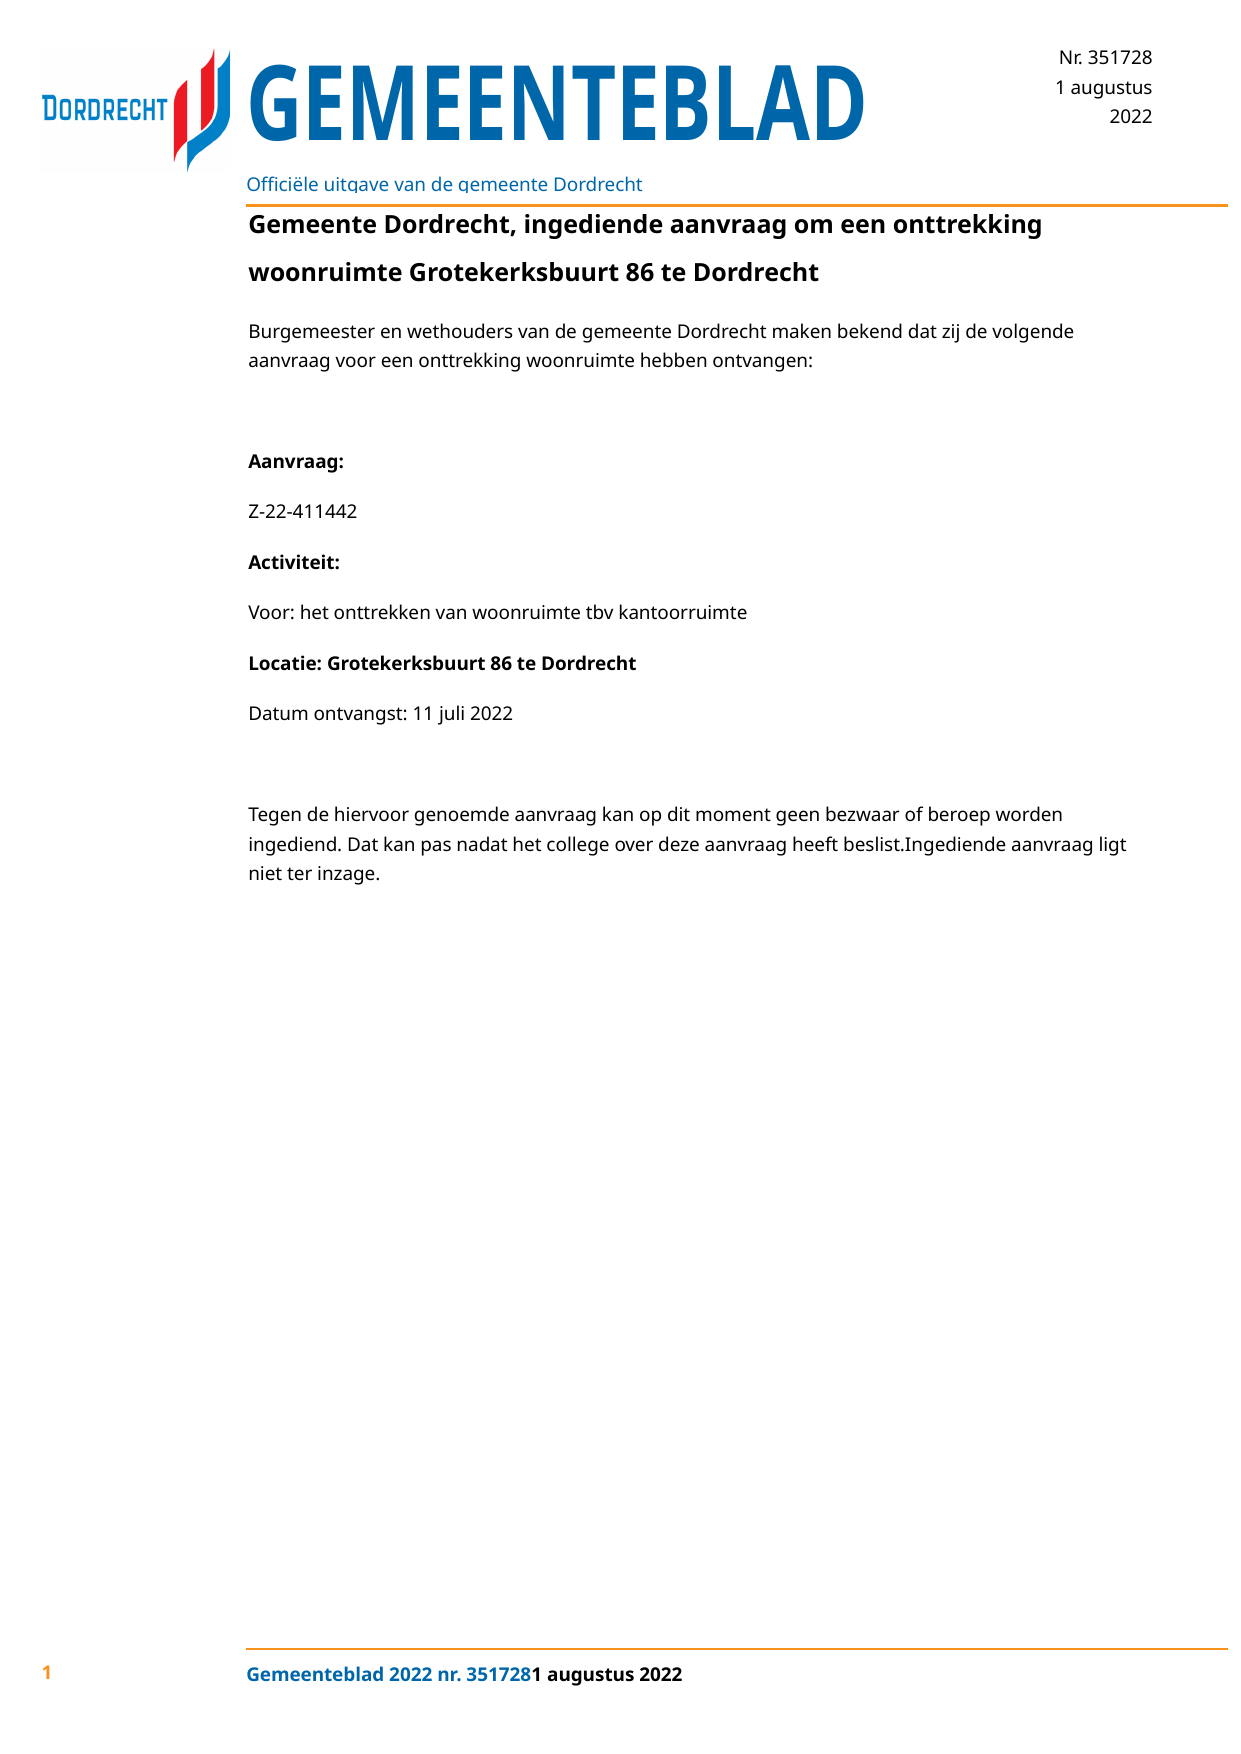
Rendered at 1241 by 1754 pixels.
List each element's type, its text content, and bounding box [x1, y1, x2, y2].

text Locatie: Grotekerksbuurt 86 te Dordrecht [248, 650, 1152, 676]
text Datum ontvangst: 11 juli 2022 [248, 700, 1152, 726]
text Voor: het onttrekken van woonruimte tbv kantoorruimte [248, 599, 1152, 625]
text Z-22-411442 [248, 499, 1152, 524]
text Activiteit: [248, 549, 1152, 575]
text Gemeente Dordrecht, ingediende aanvraag om een onttrekking woonruimte Grotekerksbuurt 86 te Dordrecht [248, 207, 1152, 288]
text Burgemeester en wethouders van de gemeente Dordrecht maken bekend dat zij de volgende aanvraag voor een onttrekking woonruimte hebben ontvangen: [248, 318, 1152, 373]
picture [41, 47, 231, 172]
text Tegen de hiervoor genoemde aanvraag kan op dit moment geen bezwaar of beroep worden ingediend. Dat kan pas nadat het college over deze aanvraag heeft beslist.Ingediende aanvraag ligt niet ter inzage. [248, 801, 1152, 886]
text Aanvraag: [248, 448, 1152, 474]
